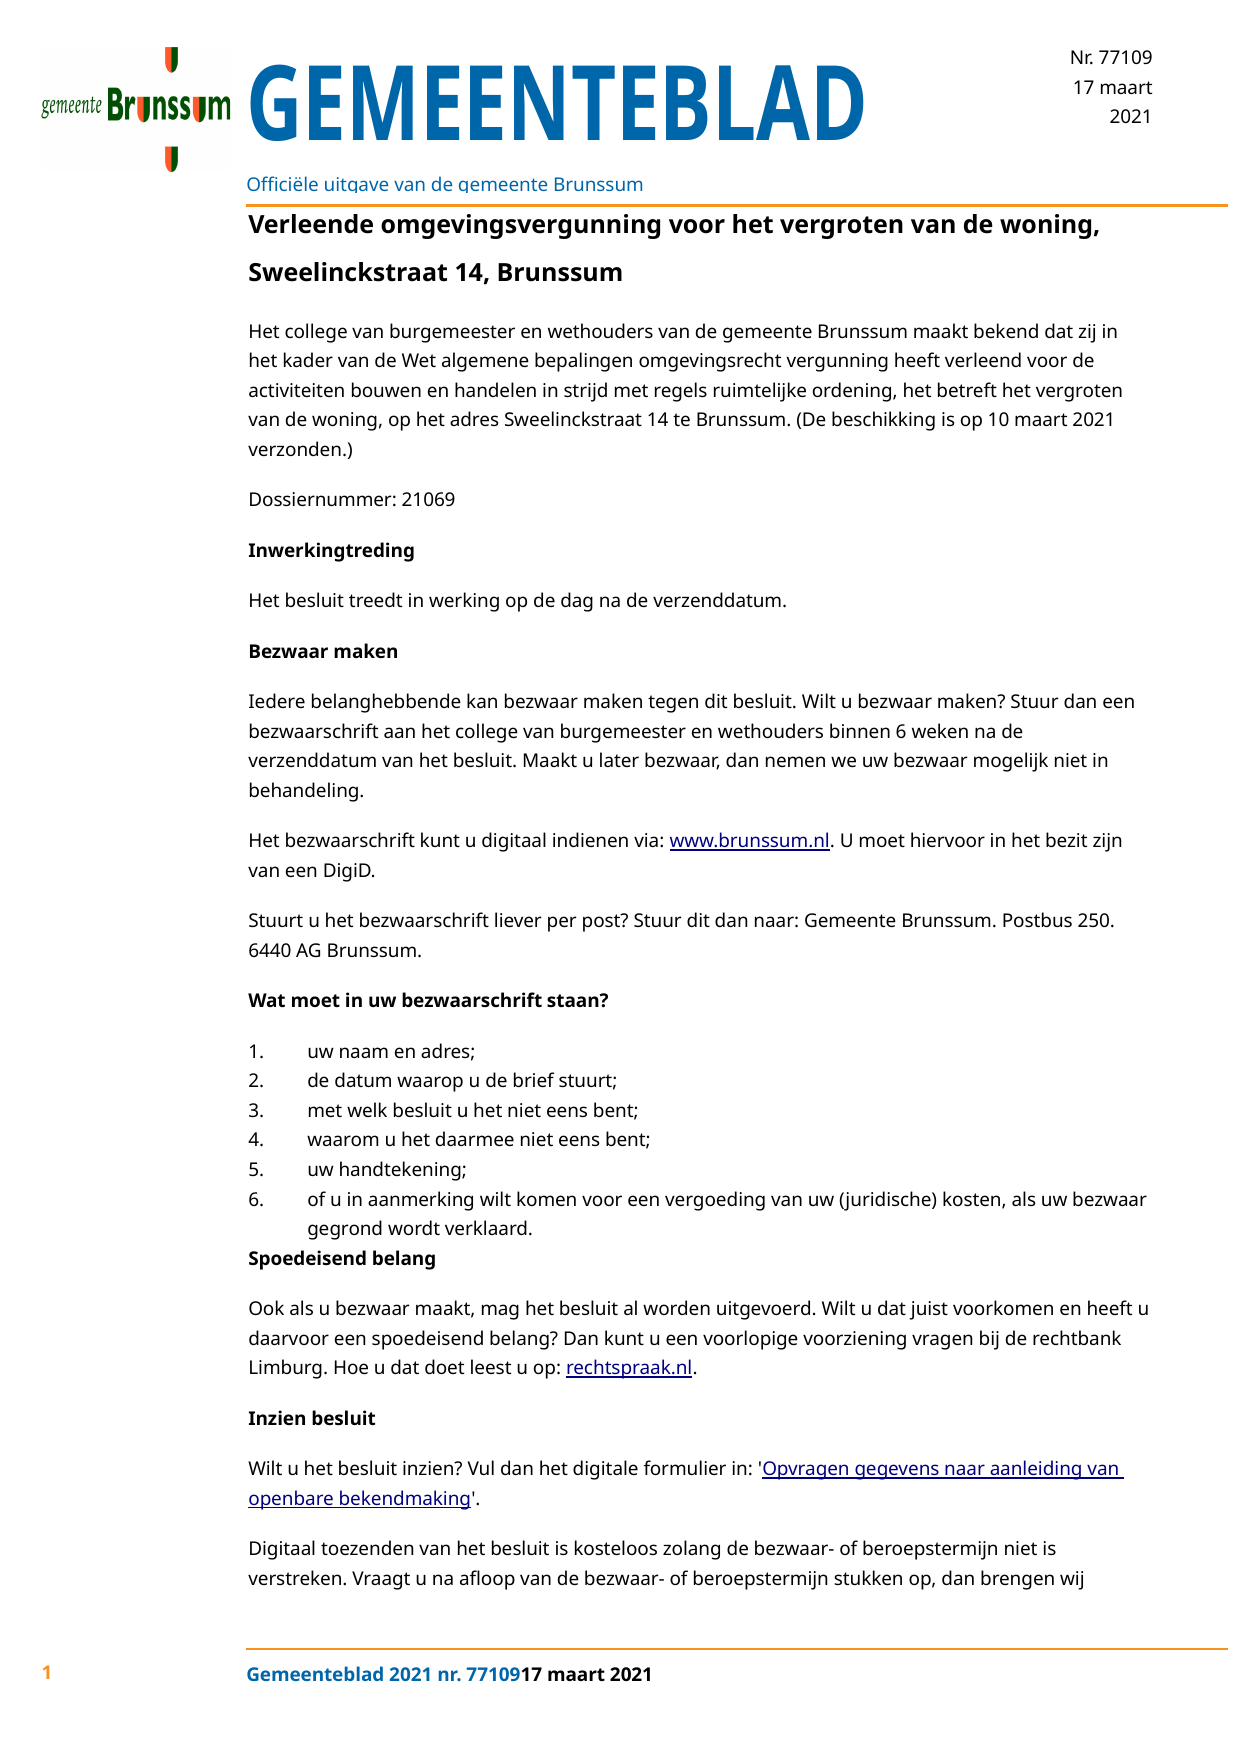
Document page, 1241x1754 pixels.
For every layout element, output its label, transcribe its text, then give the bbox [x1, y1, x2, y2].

text Inwerkingtreding [248, 537, 1152, 563]
text Bezwaar maken [248, 638, 1152, 664]
list waarom u het daarmee niet eens bent; [248, 1127, 1152, 1152]
text Verleende omgevingsvergunning voor het vergroten van de woning, Sweelinckstraat 14, Brunssum [248, 207, 1152, 288]
list de datum waarop u de brief stuurt; [248, 1067, 1152, 1093]
text Wilt u het besluit inzien? Vul dan het digitale formulier in: 'Opvragen gegevens naar aanleiding van openbare bekendmaking'. [248, 1455, 1152, 1511]
text Het college van burgemeester en wethouders van de gemeente Brunssum maakt bekend dat zij in het kader van de Wet algemene bepalingen omgevingsrecht vergunning heeft verleend voor de activiteiten bouwen en handelen in strijd met regels ruimtelijke ordening, het betreft het vergroten van de woning, op het adres Sweelinckstraat 14 te Brunssum. (De beschikking is op 10 maart 2021 verzonden.) [248, 318, 1152, 462]
list met welk besluit u het niet eens bent; [248, 1097, 1152, 1123]
text Digitaal toezenden van het besluit is kosteloos zolang de bezwaar- of beroepstermijn niet is verstreken. Vraagt u na afloop van de bezwaar- of beroepstermijn stukken op, dan brengen wij [248, 1535, 1152, 1591]
text Spoedeisend belang [248, 1245, 1152, 1271]
text Iedere belanghebbende kan bezwaar maken tegen dit besluit. Wilt u bezwaar maken? Stuur dan een bezwaarschrift aan het college van burgemeester en wethouders binnen 6 weken na de verzenddatum van het besluit. Maakt u later bezwaar, dan nemen we uw bezwaar mogelijk niet in behandeling. [248, 688, 1152, 803]
text Inzien besluit [248, 1405, 1152, 1431]
text Het bezwaarschrift kunt u digitaal indienen via: www.brunssum.nl. U moet hiervoor in het bezit zijn van een DigiD. [248, 827, 1152, 883]
list of u in aanmerking wilt komen voor een vergoeding van uw (juridische) kosten, als uw bezwaar gegrond wordt verklaard. [248, 1186, 1152, 1241]
picture [41, 47, 231, 172]
text Dossiernummer: 21069 [248, 487, 1152, 512]
list uw naam en adres; [248, 1038, 1152, 1064]
text Ook als u bezwaar maakt, mag het besluit al worden uitgevoerd. Wilt u dat juist voorkomen en heeft u daarvoor een spoedeisend belang? Dan kunt u een voorlopige voorziening vragen bij de rechtbank Limburg. Hoe u dat doet leest u op: rechtspraak.nl. [248, 1295, 1152, 1380]
text Wat moet in uw bezwaarschrift staan? [248, 987, 1152, 1013]
text Het besluit treedt in werking op de dag na de verzenddatum. [248, 587, 1152, 613]
text Stuurt u het bezwaarschrift liever per post? Stuur dit dan naar: Gemeente Brunssum. Postbus 250. 6440 AG Brunssum. [248, 907, 1152, 963]
list uw handtekening; [248, 1156, 1152, 1182]
